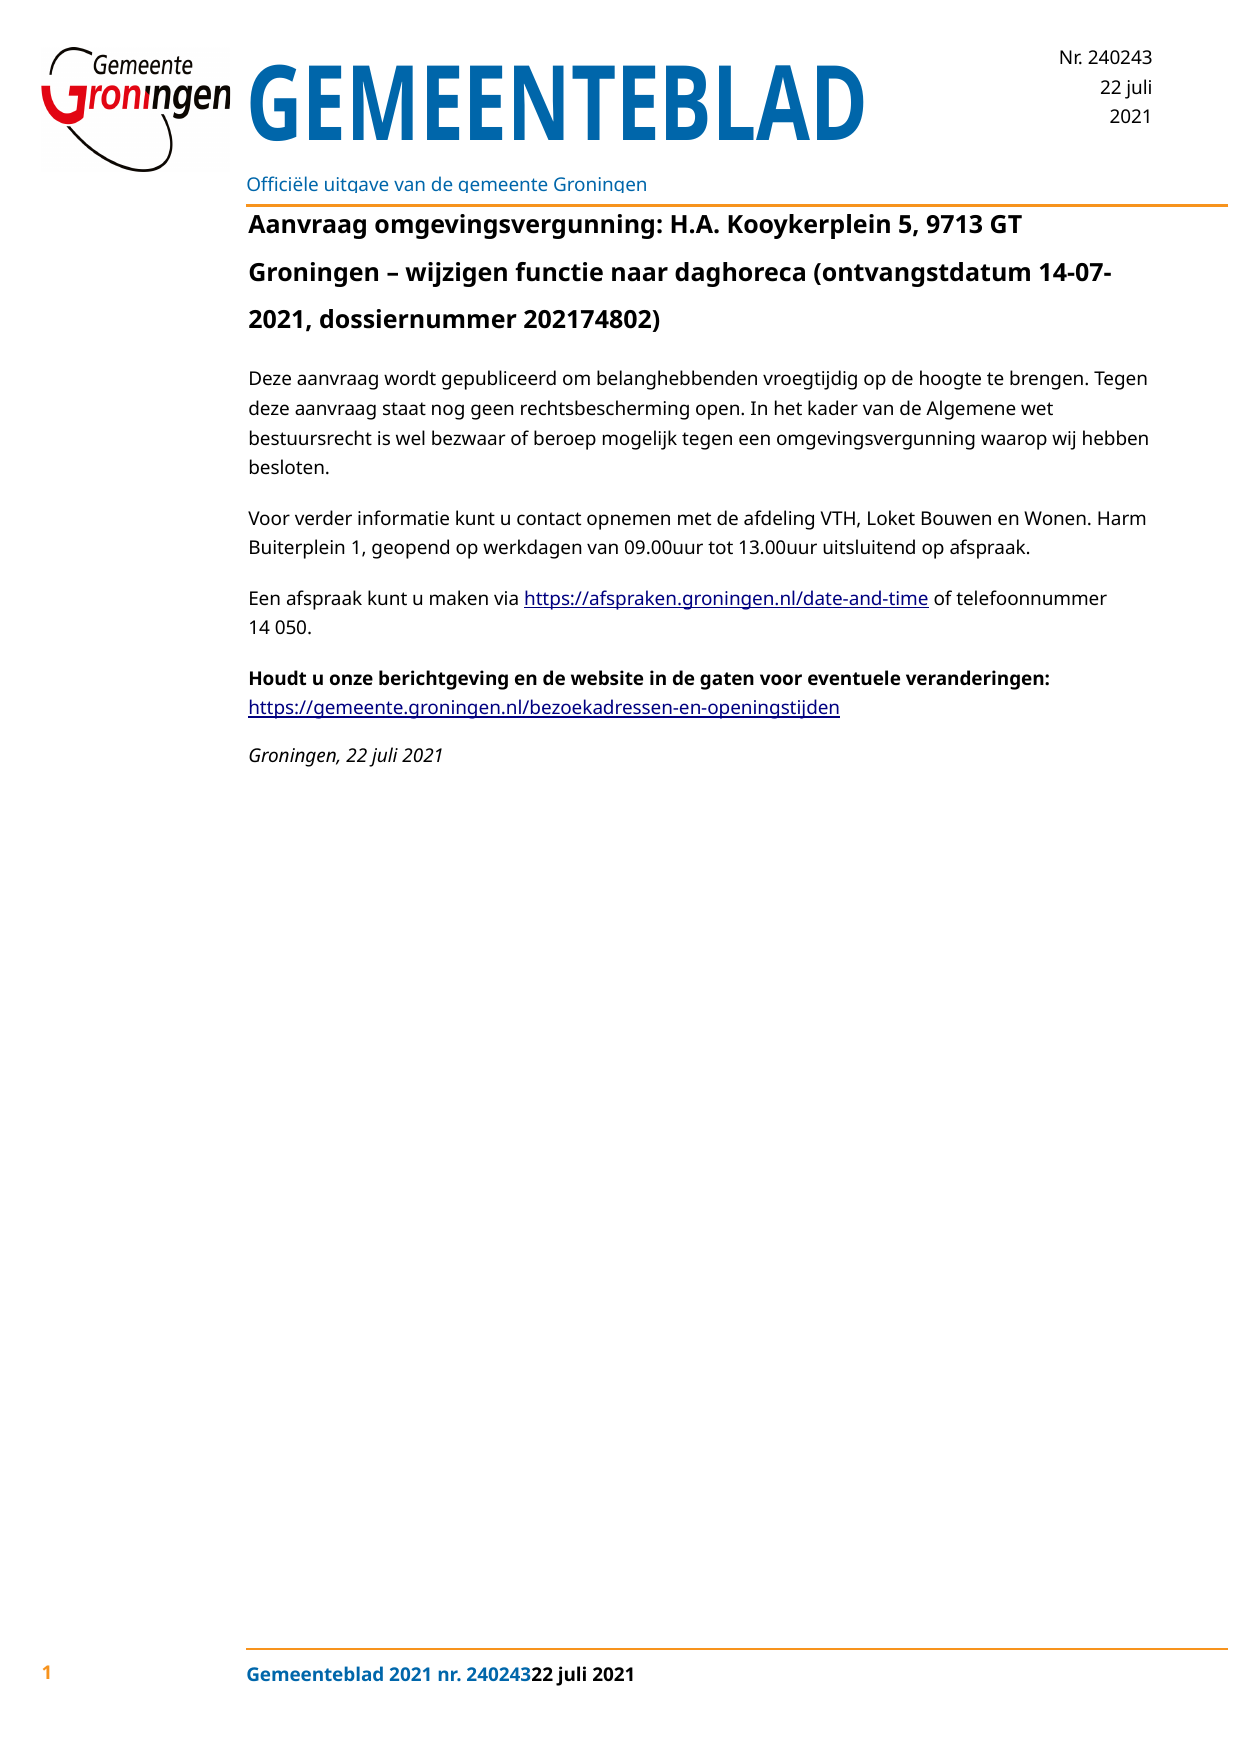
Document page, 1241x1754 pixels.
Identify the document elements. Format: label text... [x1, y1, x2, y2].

picture [41, 47, 231, 172]
text Houdt u onze berichtgeving en de website in de gaten voor eventuele veranderingen: https://gemeente.groningen.nl/bezoekadressen-en-openingstijden [248, 665, 1152, 720]
text Voor verder informatie kunt u contact opnemen met de afdeling VTH, Loket Bouwen en Wonen. Harm Buiterplein 1, geopend op werkdagen van 09.00uur tot 13.00uur uitsluitend op afspraak. [248, 505, 1152, 560]
text Een afspraak kunt u maken via https://afspraken.groningen.nl/date-and-time of telefoonnummer 14 050. [248, 585, 1152, 640]
text Aanvraag omgevingsvergunning: H.A. Kooykerplein 5, 9713 GT Groningen – wijzigen functie naar daghoreca (ontvangstdatum 14-07-2021, dossiernummer 202174802) [248, 207, 1152, 336]
text Groningen, 22 juli 2021 [248, 742, 1152, 768]
text Deze aanvraag wordt gepubliceerd om belanghebbenden vroegtijdig op de hoogte te brengen. Tegen deze aanvraag staat nog geen rechtsbescherming open. In het kader van de Algemene wet bestuursrecht is wel bezwaar of beroep mogelijk tegen een omgevingsvergunning waarop wij hebben besloten. [248, 366, 1152, 480]
